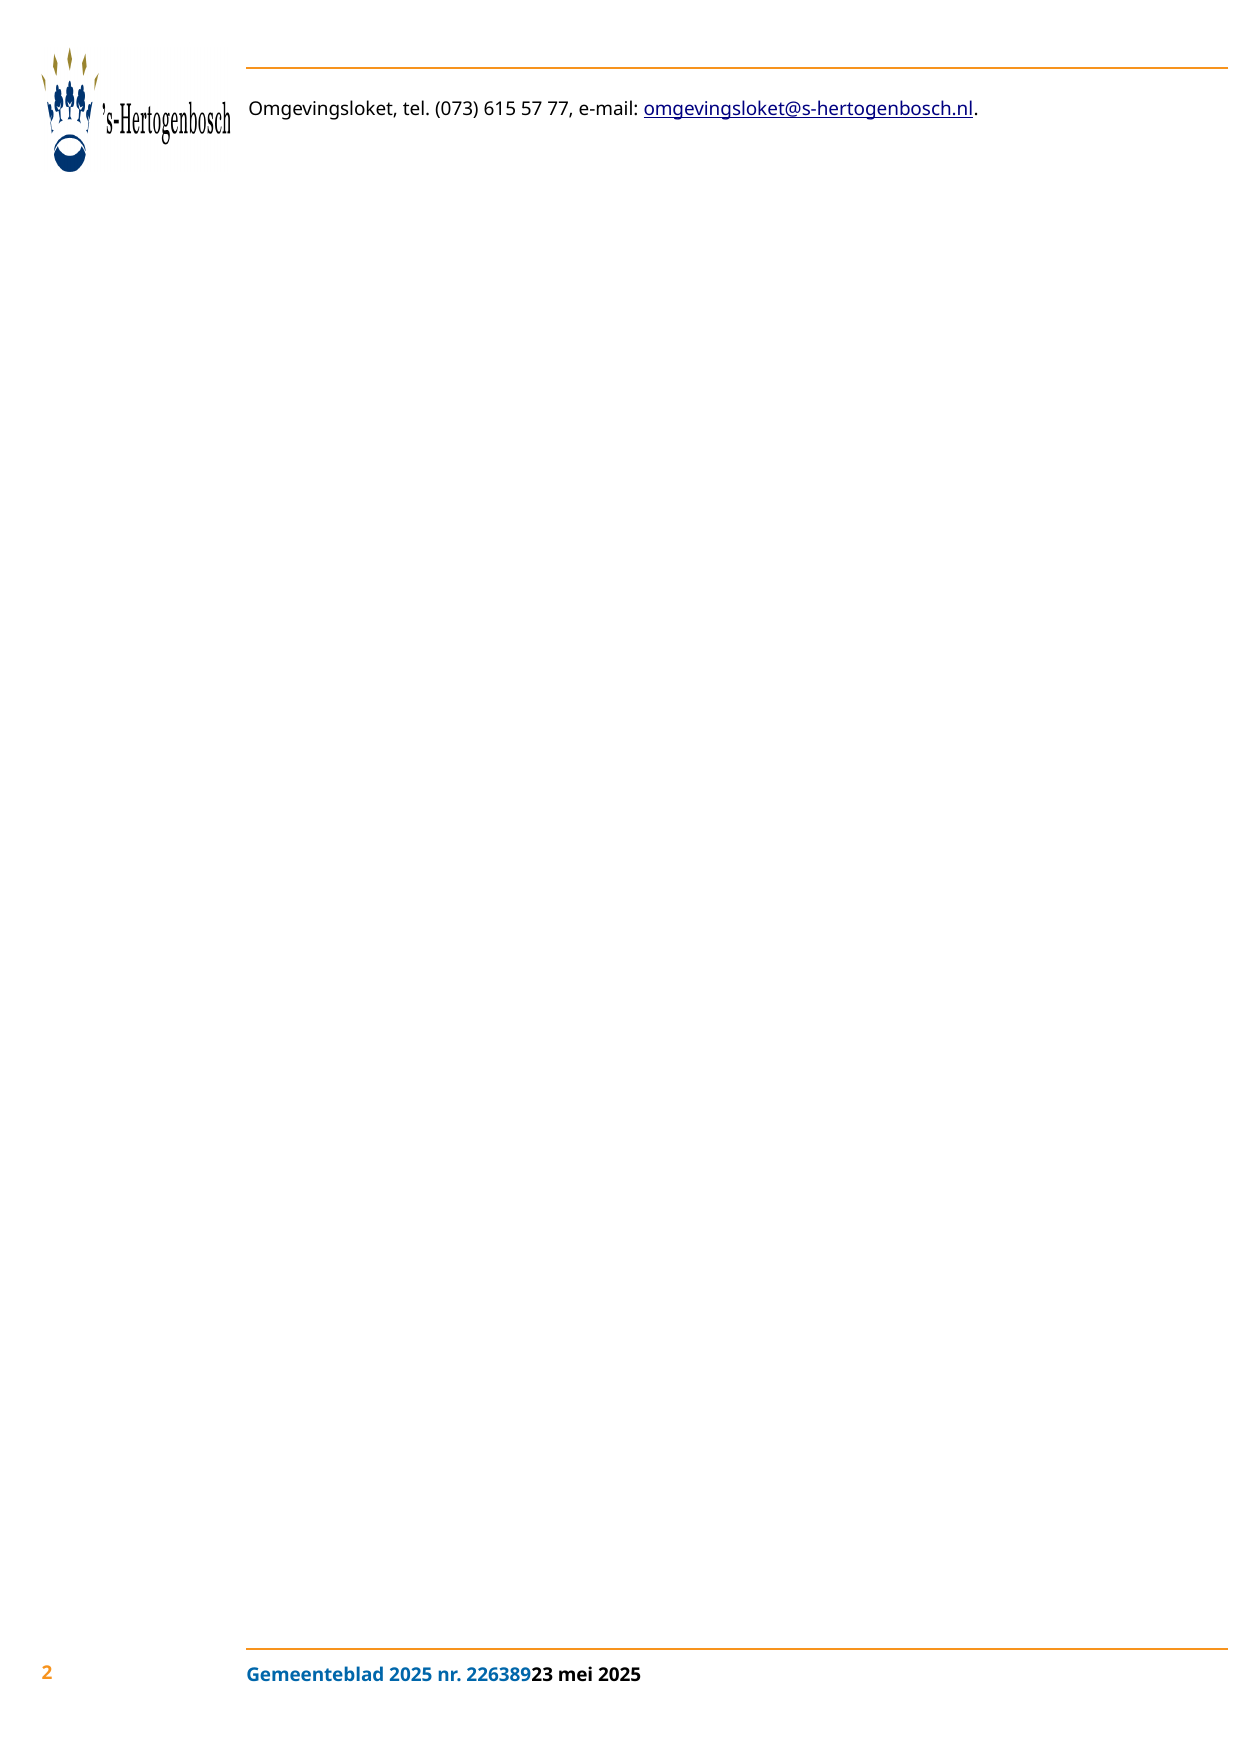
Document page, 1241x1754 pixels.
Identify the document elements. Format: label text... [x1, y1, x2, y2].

picture [41, 47, 231, 172]
text Omgevingsloket, tel. (073) 615 57 77, e-mail: omgevingsloket@s-hertogenbosch.nl. [248, 95, 1152, 121]
